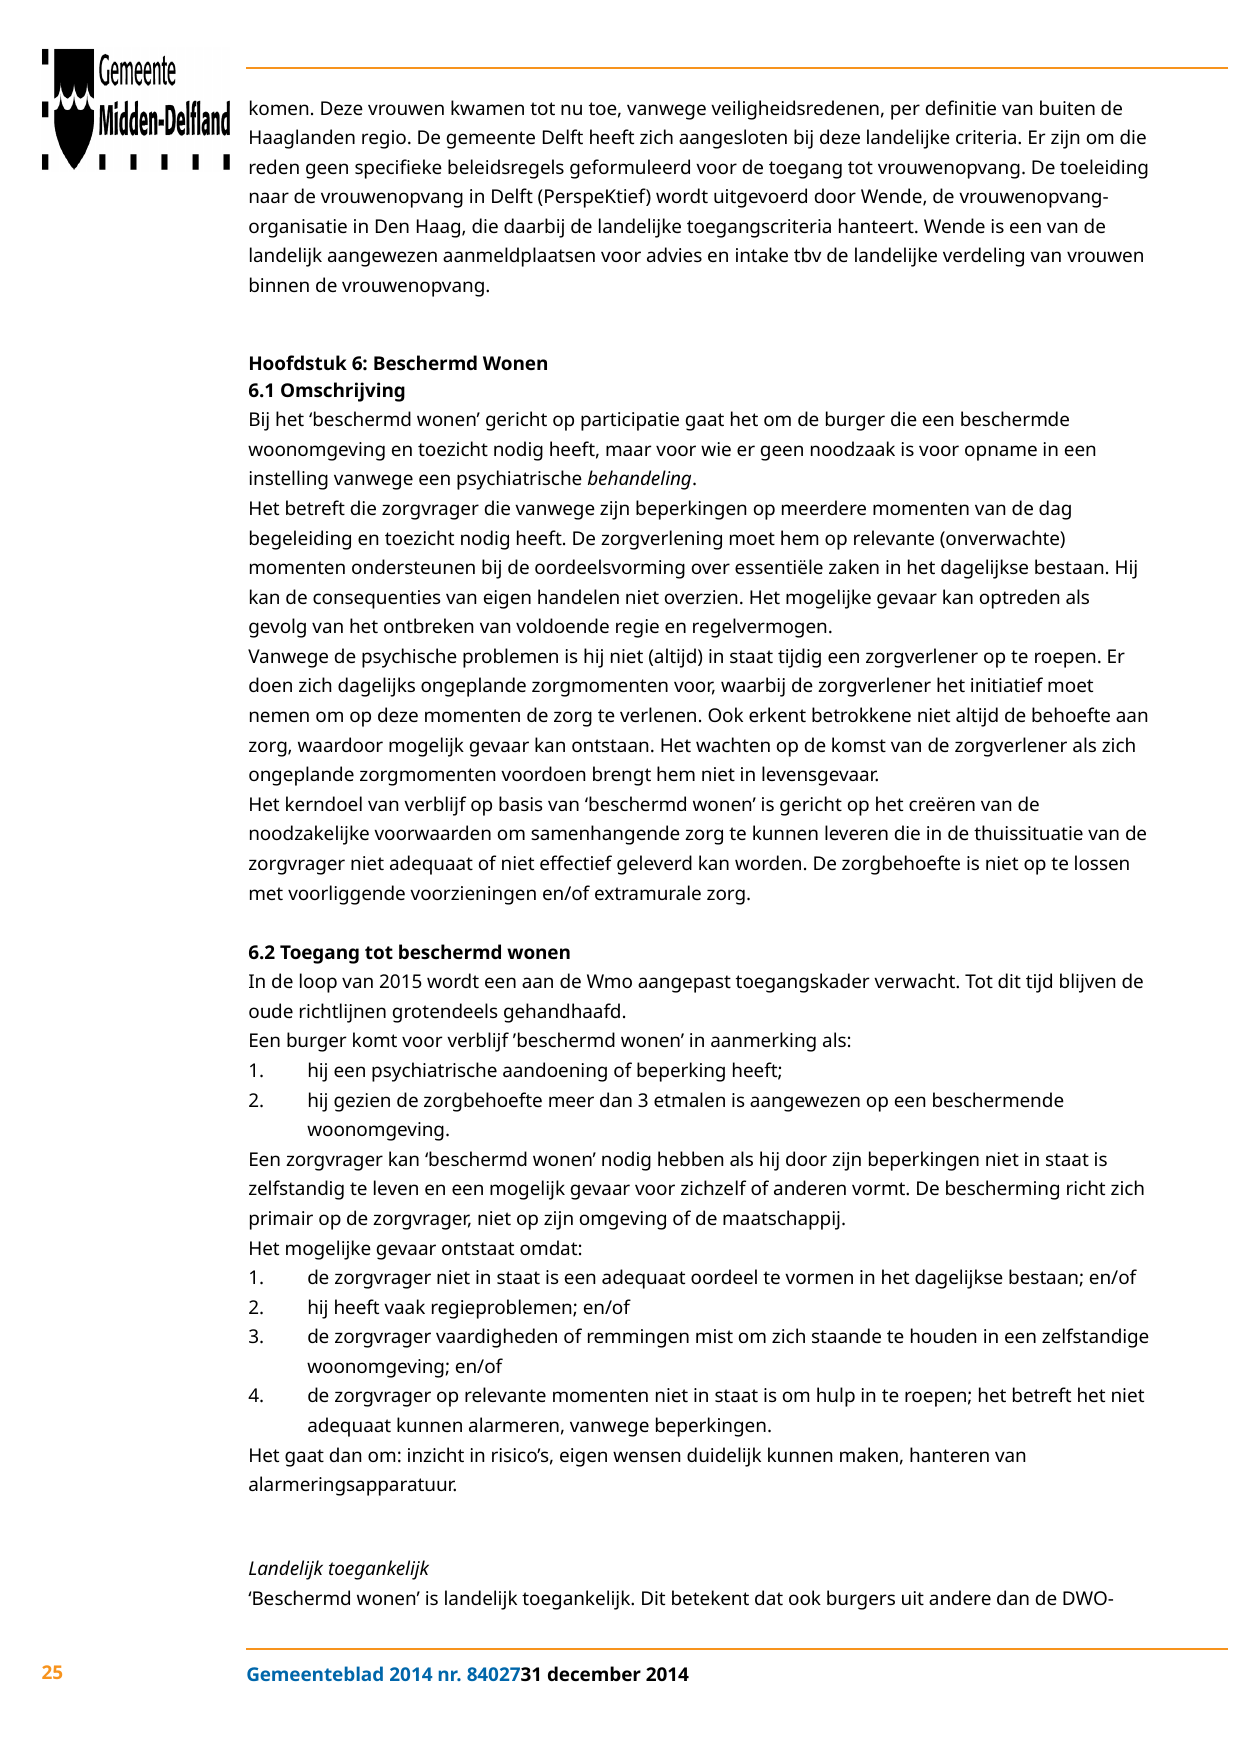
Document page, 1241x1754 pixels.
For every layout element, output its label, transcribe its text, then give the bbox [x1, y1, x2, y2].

list de zorgvrager niet in staat is een adequaat oordeel te vormen in het dagelijkse bestaan; en/of [248, 1264, 1152, 1290]
text Bij het ‘beschermd wonen’ gericht op participatie gaat het om de burger die een beschermde woonomgeving en toezicht nodig heeft, maar voor wie er geen noodzaak is voor opname in een instelling vanwege een psychiatrische behandeling. [248, 406, 1152, 491]
text 6.2 Toegang tot beschermd wonen [248, 939, 1152, 965]
text komen. Deze vrouwen kwamen tot nu toe, vanwege veiligheidsredenen, per definitie van buiten de Haaglanden regio. De gemeente Delft heeft zich aangesloten bij deze landelijke criteria. Er zijn om die reden geen specifieke beleidsregels geformuleerd voor de toegang tot vrouwenopvang. De toeleiding naar de vrouwenopvang in Delft (PerspeKtief) wordt uitgevoerd door Wende, de vrouwenopvang-organisatie in Den Haag, die daarbij de landelijke toegangscriteria hanteert. Wende is een van de landelijk aangewezen aanmeldplaatsen voor advies en intake tbv de landelijke verdeling van vrouwen binnen de vrouwenopvang. [248, 95, 1152, 298]
text Vanwege de psychische problemen is hij niet (altijd) in staat tijdig een zorgverlener op te roepen. Er doen zich dagelijks ongeplande zorgmomenten voor, waarbij de zorgverlener het initiatief moet nemen om op deze momenten de zorg te verlenen. Ook erkent betrokkene niet altijd de behoefte aan zorg, waardoor mogelijk gevaar kan ontstaan. Het wachten op de komst van de zorgverlener als zich ongeplande zorgmomenten voordoen brengt hem niet in levensgevaar. [248, 643, 1152, 787]
text Een burger komt voor verblijf ’beschermd wonen’ in aanmerking als: [248, 1028, 1152, 1053]
text Het betreft die zorgvrager die vanwege zijn beperkingen op meerdere momenten van de dag begeleiding en toezicht nodig heeft. De zorgverlening moet hem op relevante (onverwachte) momenten ondersteunen bij de oordeelsvorming over essentiële zaken in het dagelijkse bestaan. Hij kan de consequenties van eigen handelen niet overzien. Het mogelijke gevaar kan optreden als gevolg van het ontbreken van voldoende regie en regelvermogen. [248, 495, 1152, 639]
text Het kerndoel van verblijf op basis van ‘beschermd wonen’ is gericht op het creëren van de noodzakelijke voorwaarden om samenhangende zorg te kunnen leveren die in de thuissituatie van de zorgvrager niet adequaat of niet effectief geleverd kan worden. De zorgbehoefte is niet op te lossen met voorliggende voorzieningen en/of extramurale zorg. [248, 791, 1152, 906]
text Het mogelijke gevaar ontstaat omdat: [248, 1235, 1152, 1261]
text 6.1 Omschrijving [248, 377, 1152, 403]
text ‘Beschermd wonen’ is landelijk toegankelijk. Dit betekent dat ook burgers uit andere dan de DWO- [248, 1585, 1152, 1611]
list hij heeft vaak regieproblemen; en/of [248, 1294, 1152, 1320]
text Hoofdstuk 6: Beschermd Wonen [248, 348, 1152, 377]
text Landelijk toegankelijk [248, 1555, 1152, 1581]
picture [41, 47, 231, 172]
list hij gezien de zorgbehoefte meer dan 3 etmalen is aangewezen op een beschermende woonomgeving. [248, 1087, 1152, 1142]
list hij een psychiatrische aandoening of beperking heeft; [248, 1057, 1152, 1083]
text Een zorgvrager kan ‘beschermd wonen’ nodig hebben als hij door zijn beperkingen niet in staat is zelfstandig te leven en een mogelijk gevaar voor zichzelf of anderen vormt. De bescherming richt zich primair op de zorgvrager, niet op zijn omgeving of de maatschappij. [248, 1146, 1152, 1231]
text In de loop van 2015 wordt een aan de Wmo aangepast toegangskader verwacht. Tot dit tijd blijven de oude richtlijnen grotendeels gehandhaafd. [248, 968, 1152, 1024]
text Het gaat dan om: inzicht in risico’s, eigen wensen duidelijk kunnen maken, hanteren van alarmeringsapparatuur. [248, 1442, 1152, 1497]
list de zorgvrager vaardigheden of remmingen mist om zich staande te houden in een zelfstandige woonomgeving; en/of [248, 1323, 1152, 1379]
list de zorgvrager op relevante momenten niet in staat is om hulp in te roepen; het betreft het niet adequaat kunnen alarmeren, vanwege beperkingen. [248, 1383, 1152, 1438]
